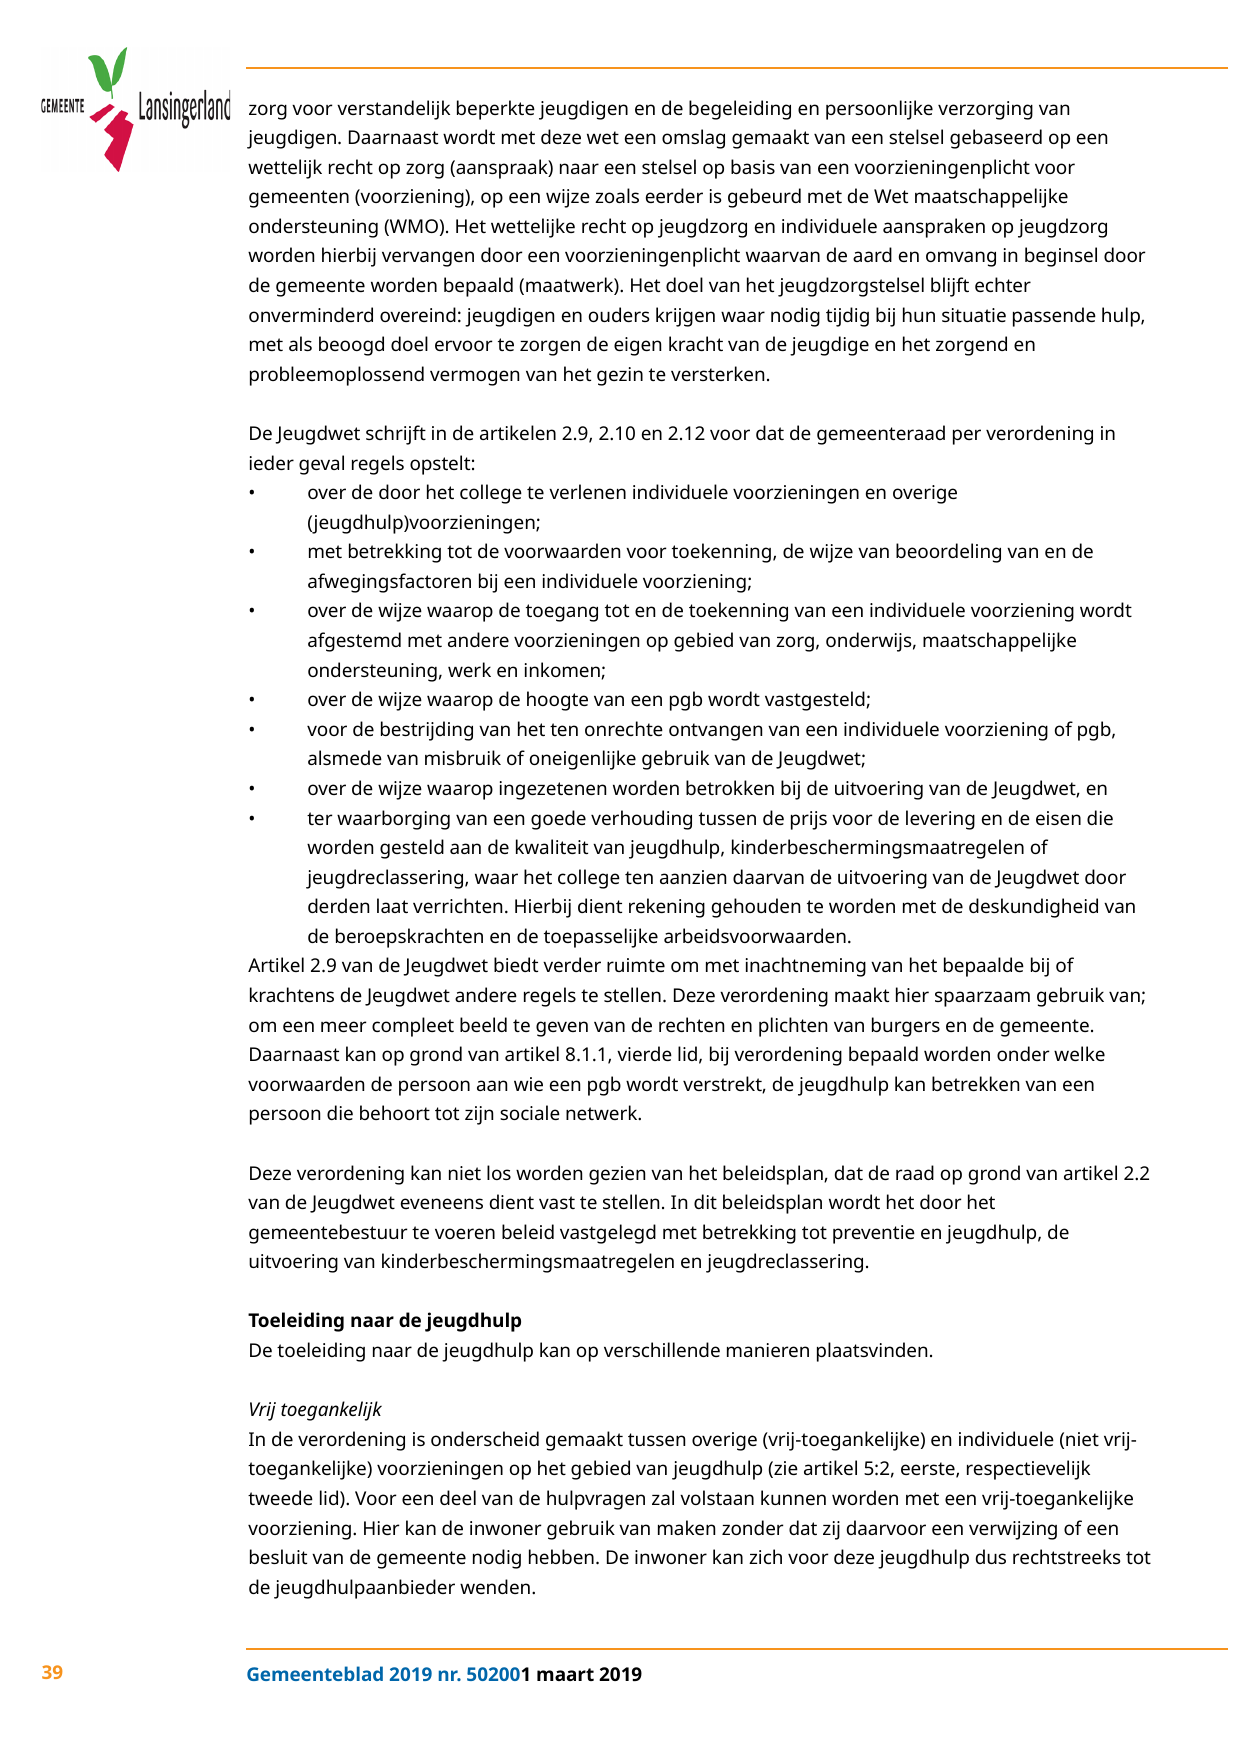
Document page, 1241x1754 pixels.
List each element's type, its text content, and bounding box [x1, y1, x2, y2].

text zorg voor verstandelijk beperkte jeugdigen en de begeleiding en persoonlijke verzorging van jeugdigen. Daarnaast wordt met deze wet een omslag gemaakt van een stelsel gebaseerd op een wettelijk recht op zorg (aanspraak) naar een stelsel op basis van een voorzieningenplicht voor gemeenten (voorziening), op een wijze zoals eerder is gebeurd met de Wet maatschappelijke ondersteuning (WMO). Het wettelijke recht op jeugdzorg en individuele aanspraken op jeugdzorg worden hierbij vervangen door een voorzieningenplicht waarvan de aard en omvang in beginsel door de gemeente worden bepaald (maatwerk). Het doel van het jeugdzorgstelsel blijft echter onverminderd overeind: jeugdigen en ouders krijgen waar nodig tijdig bij hun situatie passende hulp, met als beoogd doel ervoor te zorgen de eigen kracht van de jeugdige en het zorgend en probleemoplossend vermogen van het gezin te versterken. [248, 95, 1152, 387]
list over de wijze waarop de hoogte van een pgb wordt vastgesteld; [248, 686, 1152, 712]
text De toeleiding naar de jeugdhulp kan op verschillende manieren plaatsvinden. [248, 1337, 1152, 1363]
text Toeleiding naar de jeugdhulp [248, 1308, 1152, 1333]
text Vrij toegankelijk [248, 1396, 1152, 1422]
picture [41, 47, 231, 172]
list ter waarborging van een goede verhouding tussen de prijs voor de levering en de eisen die worden gesteld aan de kwaliteit van jeugdhulp, kinderbeschermingsmaatregelen of jeugdreclassering, waar het college ten aanzien daarvan de uitvoering van de Jeugdwet door derden laat verrichten. Hierbij dient rekening gehouden te worden met de deskundigheid van de beroepskrachten en de toepasselijke arbeidsvoorwaarden. [248, 805, 1152, 949]
list met betrekking tot de voorwaarden voor toekenning, de wijze van beoordeling van en de afwegingsfactoren bij een individuele voorziening; [248, 538, 1152, 594]
text Artikel 2.9 van de Jeugdwet biedt verder ruimte om met inachtneming van het bepaalde bij of krachtens de Jeugdwet andere regels te stellen. Deze verordening maakt hier spaarzaam gebruik van; om een meer compleet beeld te geven van de rechten en plichten van burgers en de gemeente. Daarnaast kan op grond van artikel 8.1.1, vierde lid, bij verordening bepaald worden onder welke voorwaarden de persoon aan wie een pgb wordt verstrekt, de jeugdhulp kan betrekken van een persoon die behoort tot zijn sociale netwerk. [248, 953, 1152, 1126]
list voor de bestrijding van het ten onrechte ontvangen van een individuele voorziening of pgb, alsmede van misbruik of oneigenlijke gebruik van de Jeugdwet; [248, 716, 1152, 771]
text De Jeugdwet schrijft in de artikelen 2.9, 2.10 en 2.12 voor dat de gemeenteraad per verordening in ieder geval regels opstelt: [248, 420, 1152, 476]
list over de door het college te verlenen individuele voorzieningen en overige (jeugdhulp)voorzieningen; [248, 479, 1152, 535]
text In de verordening is onderscheid gemaakt tussen overige (vrij-toegankelijke) en individuele (niet vrij-toegankelijke) voorzieningen op het gebied van jeugdhulp (zie artikel 5:2, eerste, respectievelijk tweede lid). Voor een deel van de hulpvragen zal volstaan kunnen worden met een vrij-toegankelijke voorziening. Hier kan de inwoner gebruik van maken zonder dat zij daarvoor een verwijzing of een besluit van de gemeente nodig hebben. De inwoner kan zich voor deze jeugdhulp dus rechtstreeks tot de jeugdhulpaanbieder wenden. [248, 1426, 1152, 1600]
text Deze verordening kan niet los worden gezien van het beleidsplan, dat de raad op grond van artikel 2.2 van de Jeugdwet eveneens dient vast te stellen. In dit beleidsplan wordt het door het gemeentebestuur te voeren beleid vastgelegd met betrekking tot preventie en jeugdhulp, de uitvoering van kinderbeschermingsmaatregelen en jeugdreclassering. [248, 1160, 1152, 1274]
list over de wijze waarop ingezetenen worden betrokken bij de uitvoering van de Jeugdwet, en [248, 775, 1152, 801]
list over de wijze waarop de toegang tot en de toekenning van een individuele voorziening wordt afgestemd met andere voorzieningen op gebied van zorg, onderwijs, maatschappelijke ondersteuning, werk en inkomen; [248, 598, 1152, 683]
